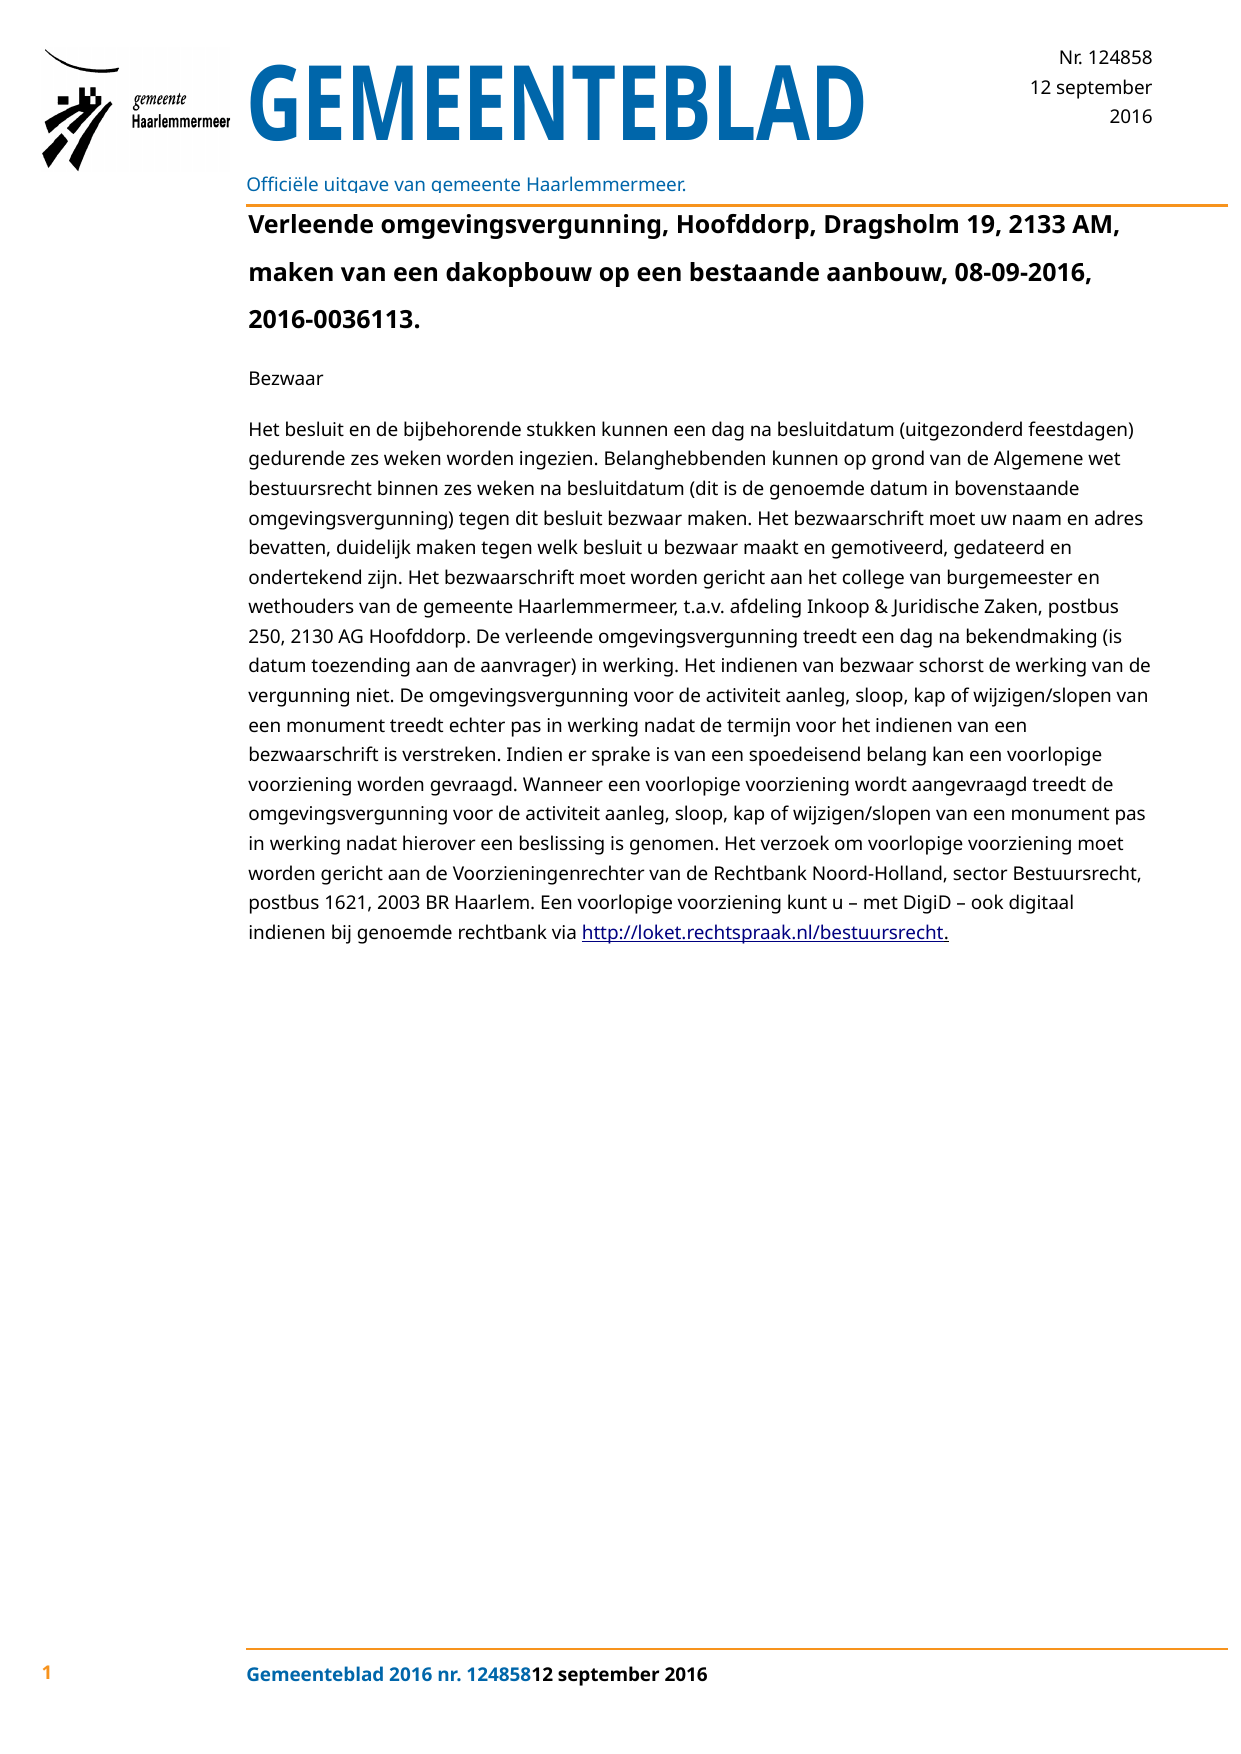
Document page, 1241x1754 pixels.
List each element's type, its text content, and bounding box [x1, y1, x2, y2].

picture [41, 47, 231, 172]
text Het besluit en de bijbehorende stukken kunnen een dag na besluitdatum (uitgezonderd feestdagen) gedurende zes weken worden ingezien. Belanghebbenden kunnen op grond van de Algemene wet bestuursrecht binnen zes weken na besluitdatum (dit is de genoemde datum in bovenstaande omgevingsvergunning) tegen dit besluit bezwaar maken. Het bezwaarschrift moet uw naam en adres bevatten, duidelijk maken tegen welk besluit u bezwaar maakt en gemotiveerd, gedateerd en ondertekend zijn. Het bezwaarschrift moet worden gericht aan het college van burgemeester en wethouders van de gemeente Haarlemmermeer, t.a.v. afdeling Inkoop & Juridische Zaken, postbus 250, 2130 AG Hoofddorp. De verleende omgevingsvergunning treedt een dag na bekendmaking (is datum toezending aan de aanvrager) in werking. Het indienen van bezwaar schorst de werking van de vergunning niet. De omgevingsvergunning voor de activiteit aanleg, sloop, kap of wijzigen/slopen van een monument treedt echter pas in werking nadat de termijn voor het indienen van een bezwaarschrift is verstreken. Indien er sprake is van een spoedeisend belang kan een voorlopige voorziening worden gevraagd. Wanneer een voorlopige voorziening wordt aangevraagd treedt de omgevingsvergunning voor de activiteit aanleg, sloop, kap of wijzigen/slopen van een monument pas in werking nadat hierover een beslissing is genomen. Het verzoek om voorlopige voorziening moet worden gericht aan de Voorzieningenrechter van de Rechtbank Noord-Holland, sector Bestuursrecht, postbus 1621, 2003 BR Haarlem. Een voorlopige voorziening kunt u – met DigiD – ook digitaal indienen bij genoemde rechtbank via http://loket.rechtspraak.nl/bestuursrecht. [248, 416, 1152, 944]
text Verleende omgevingsvergunning, Hoofddorp, Dragsholm 19, 2133 AM, maken van een dakopbouw op een bestaande aanbouw, 08-09-2016, 2016-0036113. [248, 207, 1152, 336]
text Bezwaar [248, 366, 1152, 391]
